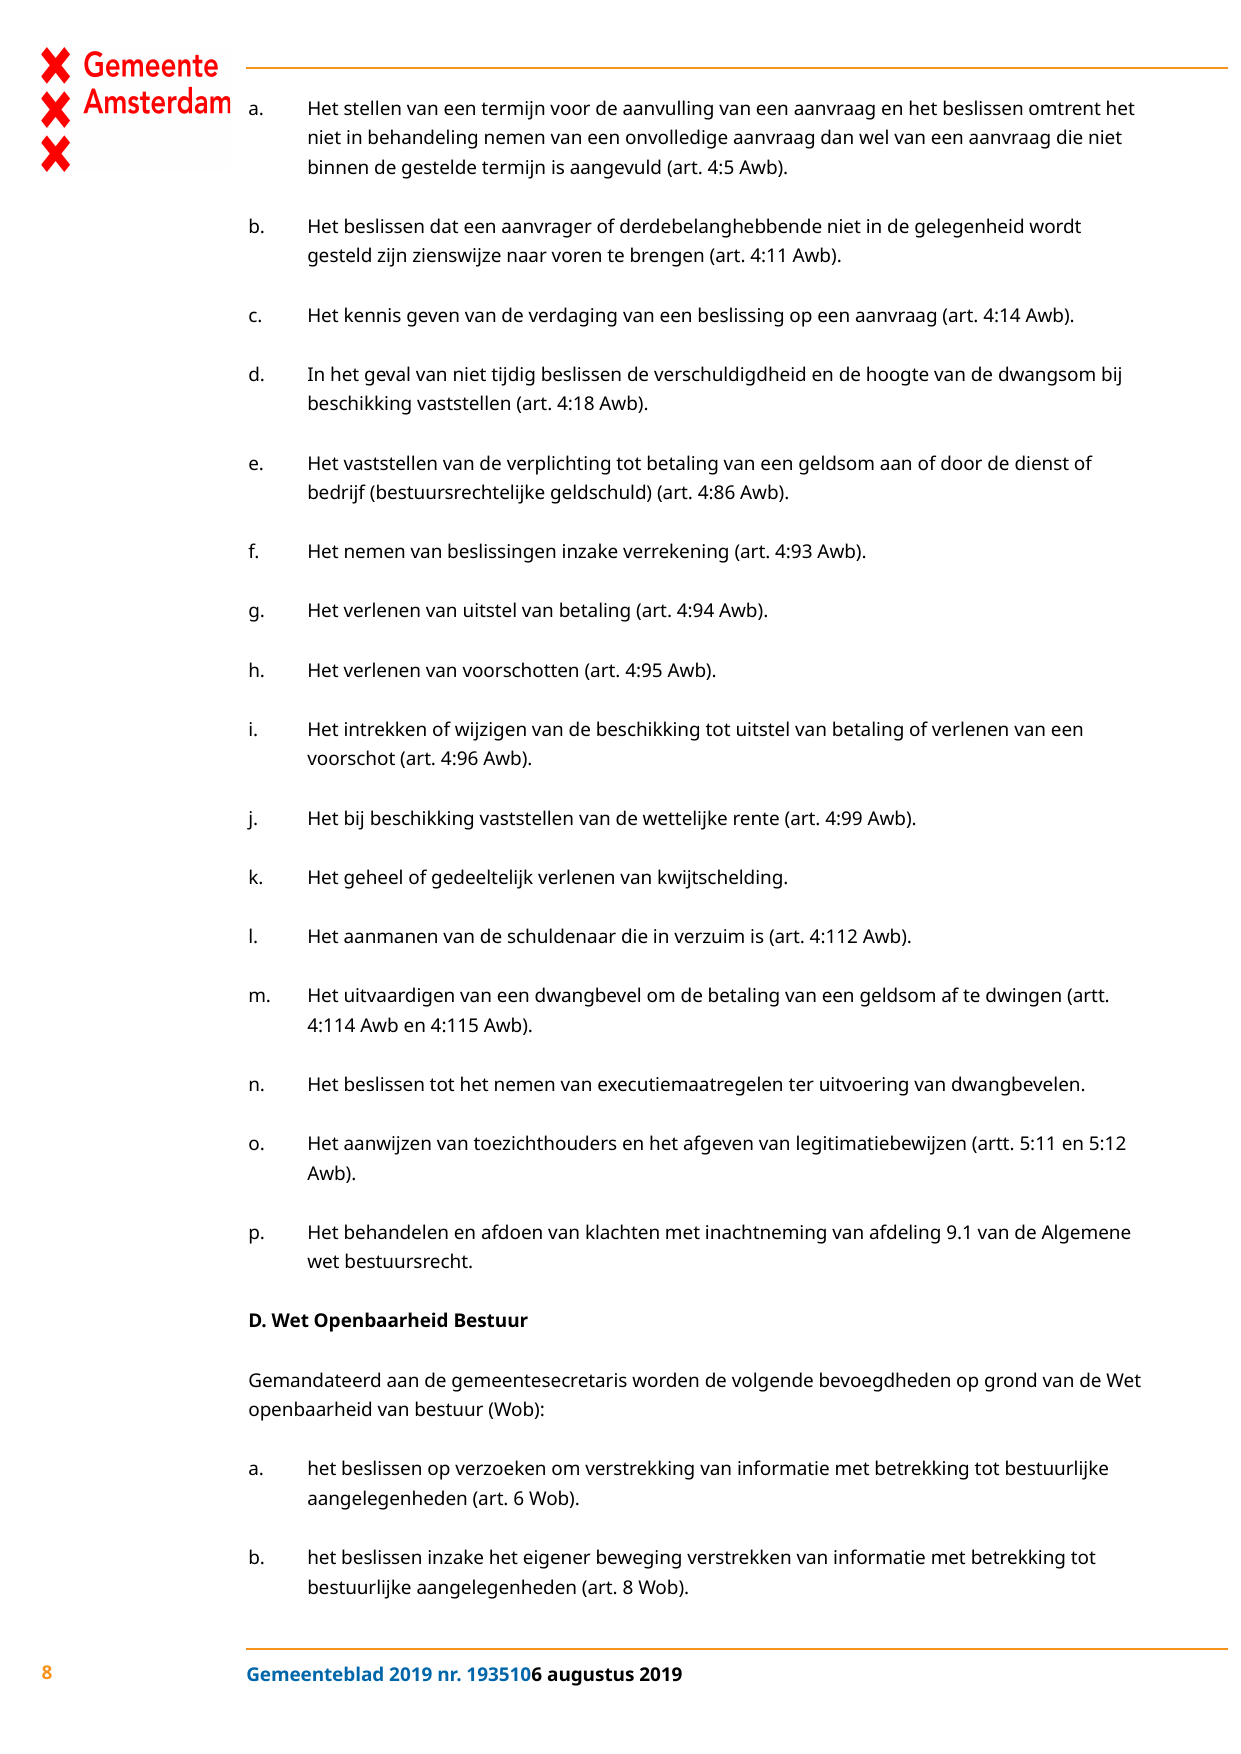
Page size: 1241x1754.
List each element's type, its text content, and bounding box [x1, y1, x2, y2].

list Het geheel of gedeeltelijk verlenen van kwijtschelding. [248, 864, 1152, 890]
text D. Wet Openbaarheid Bestuur [248, 1308, 1152, 1333]
list Het intrekken of wijzigen van de beschikking tot uitstel van betaling of verlenen van een voorschot (art. 4:96 Awb). [248, 716, 1152, 771]
list Het beslissen dat een aanvrager of derdebelanghebbende niet in de gelegenheid wordt gesteld zijn zienswijze naar voren te brengen (art. 4:11 Awb). [248, 213, 1152, 268]
list Het beslissen tot het nemen van executiemaatregelen ter uitvoering van dwangbevelen. [248, 1071, 1152, 1097]
list het beslissen op verzoeken om verstrekking van informatie met betrekking tot bestuurlijke aangelegenheden (art. 6 Wob). [248, 1456, 1152, 1511]
list Het verlenen van voorschotten (art. 4:95 Awb). [248, 657, 1152, 683]
list Het verlenen van uitstel van betaling (art. 4:94 Awb). [248, 598, 1152, 623]
list Het aanmanen van de schuldenaar die in verzuim is (art. 4:112 Awb). [248, 923, 1152, 949]
list Het kennis geven van de verdaging van een beslissing op een aanvraag (art. 4:14 Awb). [248, 302, 1152, 328]
list Het behandelen en afdoen van klachten met inachtneming van afdeling 9.1 van de Algemene wet bestuursrecht. [248, 1219, 1152, 1274]
list Het bij beschikking vaststellen van de wettelijke rente (art. 4:99 Awb). [248, 805, 1152, 831]
text Gemandateerd aan de gemeentesecretaris worden de volgende bevoegdheden op grond van de Wet openbaarheid van bestuur (Wob): [248, 1367, 1152, 1422]
list het beslissen inzake het eigener beweging verstrekken van informatie met betrekking tot bestuurlijke aangelegenheden (art. 8 Wob). [248, 1544, 1152, 1600]
picture [41, 47, 231, 172]
list In het geval van niet tijdig beslissen de verschuldigdheid en de hoogte van de dwangsom bij beschikking vaststellen (art. 4:18 Awb). [248, 361, 1152, 416]
list Het vaststellen van de verplichting tot betaling van een geldsom aan of door de dienst of bedrijf (bestuursrechtelijke geldschuld) (art. 4:86 Awb). [248, 450, 1152, 505]
list Het uitvaardigen van een dwangbevel om de betaling van een geldsom af te dwingen (artt. 4:114 Awb en 4:115 Awb). [248, 982, 1152, 1038]
list Het nemen van beslissingen inzake verrekening (art. 4:93 Awb). [248, 538, 1152, 564]
list Het stellen van een termijn voor de aanvulling van een aanvraag en het beslissen omtrent het niet in behandeling nemen van een onvolledige aanvraag dan wel van een aanvraag die niet binnen de gestelde termijn is aangevuld (art. 4:5 Awb). [248, 95, 1152, 180]
list Het aanwijzen van toezichthouders en het afgeven van legitimatiebewijzen (artt. 5:11 en 5:12 Awb). [248, 1130, 1152, 1186]
